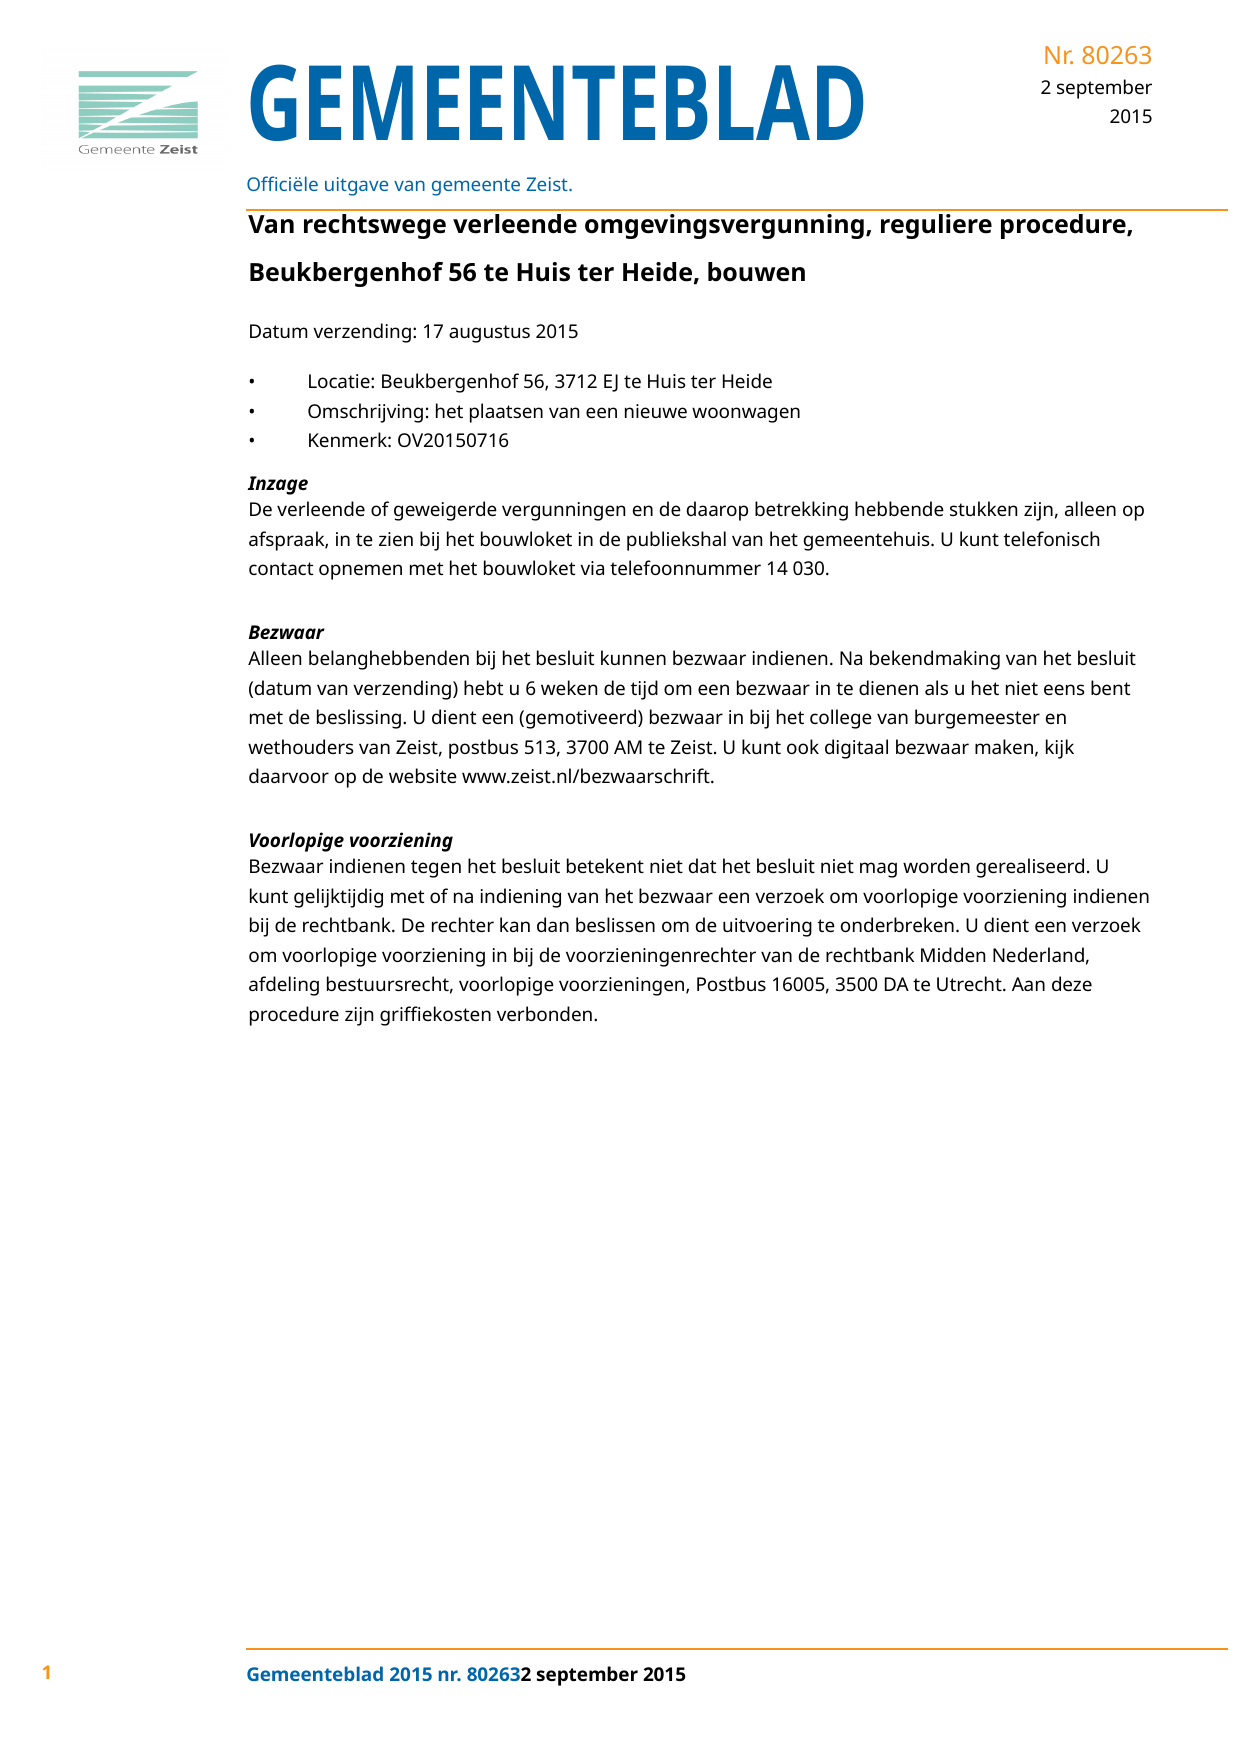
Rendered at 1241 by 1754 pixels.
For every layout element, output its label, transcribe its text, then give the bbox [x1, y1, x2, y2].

text Alleen belanghebbenden bij het besluit kunnen bezwaar indienen. Na bekendmaking van het besluit (datum van verzending) hebt u 6 weken de tijd om een bezwaar in te dienen als u het niet eens bent met de beslissing. U dient een (gemotiveerd) bezwaar in bij het college van burgemeester en wethouders van Zeist, postbus 513, 3700 AM te Zeist. U kunt ook digitaal bezwaar maken, kijk daarvoor op de website www.zeist.nl/bezwaarschrift. [248, 645, 1152, 789]
text Inzage [248, 471, 1152, 496]
list Omschrijving: het plaatsen van een nieuwe woonwagen [248, 398, 1152, 424]
text Bezwaar [248, 619, 1152, 645]
list Kenmerk: OV20150716 [248, 427, 1152, 453]
text Voorlopige voorziening [248, 827, 1152, 853]
picture [41, 47, 231, 172]
text Van rechtswege verleende omgevingsvergunning, reguliere procedure, Beukbergenhof 56 te Huis ter Heide, bouwen [248, 211, 1152, 288]
text De verleende of geweigerde vergunningen en de daarop betrekking hebbende stukken zijn, alleen op afspraak, in te zien bij het bouwloket in de publiekshal van het gemeentehuis. U kunt telefonisch contact opnemen met het bouwloket via telefoonnummer 14 030. [248, 496, 1152, 581]
text Datum verzending: 17 augustus 2015 [248, 318, 1152, 344]
list Locatie: Beukbergenhof 56, 3712 EJ te Huis ter Heide [248, 368, 1152, 394]
text Bezwaar indienen tegen het besluit betekent niet dat het besluit niet mag worden gerealiseerd. U kunt gelijktijdig met of na indiening van het bezwaar een verzoek om voorlopige voorziening indienen bij de rechtbank. De rechter kan dan beslissen om de uitvoering te onderbreken. U dient een verzoek om voorlopige voorziening in bij de voorzieningenrechter van de rechtbank Midden Nederland, afdeling bestuursrecht, voorlopige voorzieningen, Postbus 16005, 3500 DA te Utrecht. Aan deze procedure zijn griffiekosten verbonden. [248, 853, 1152, 1027]
